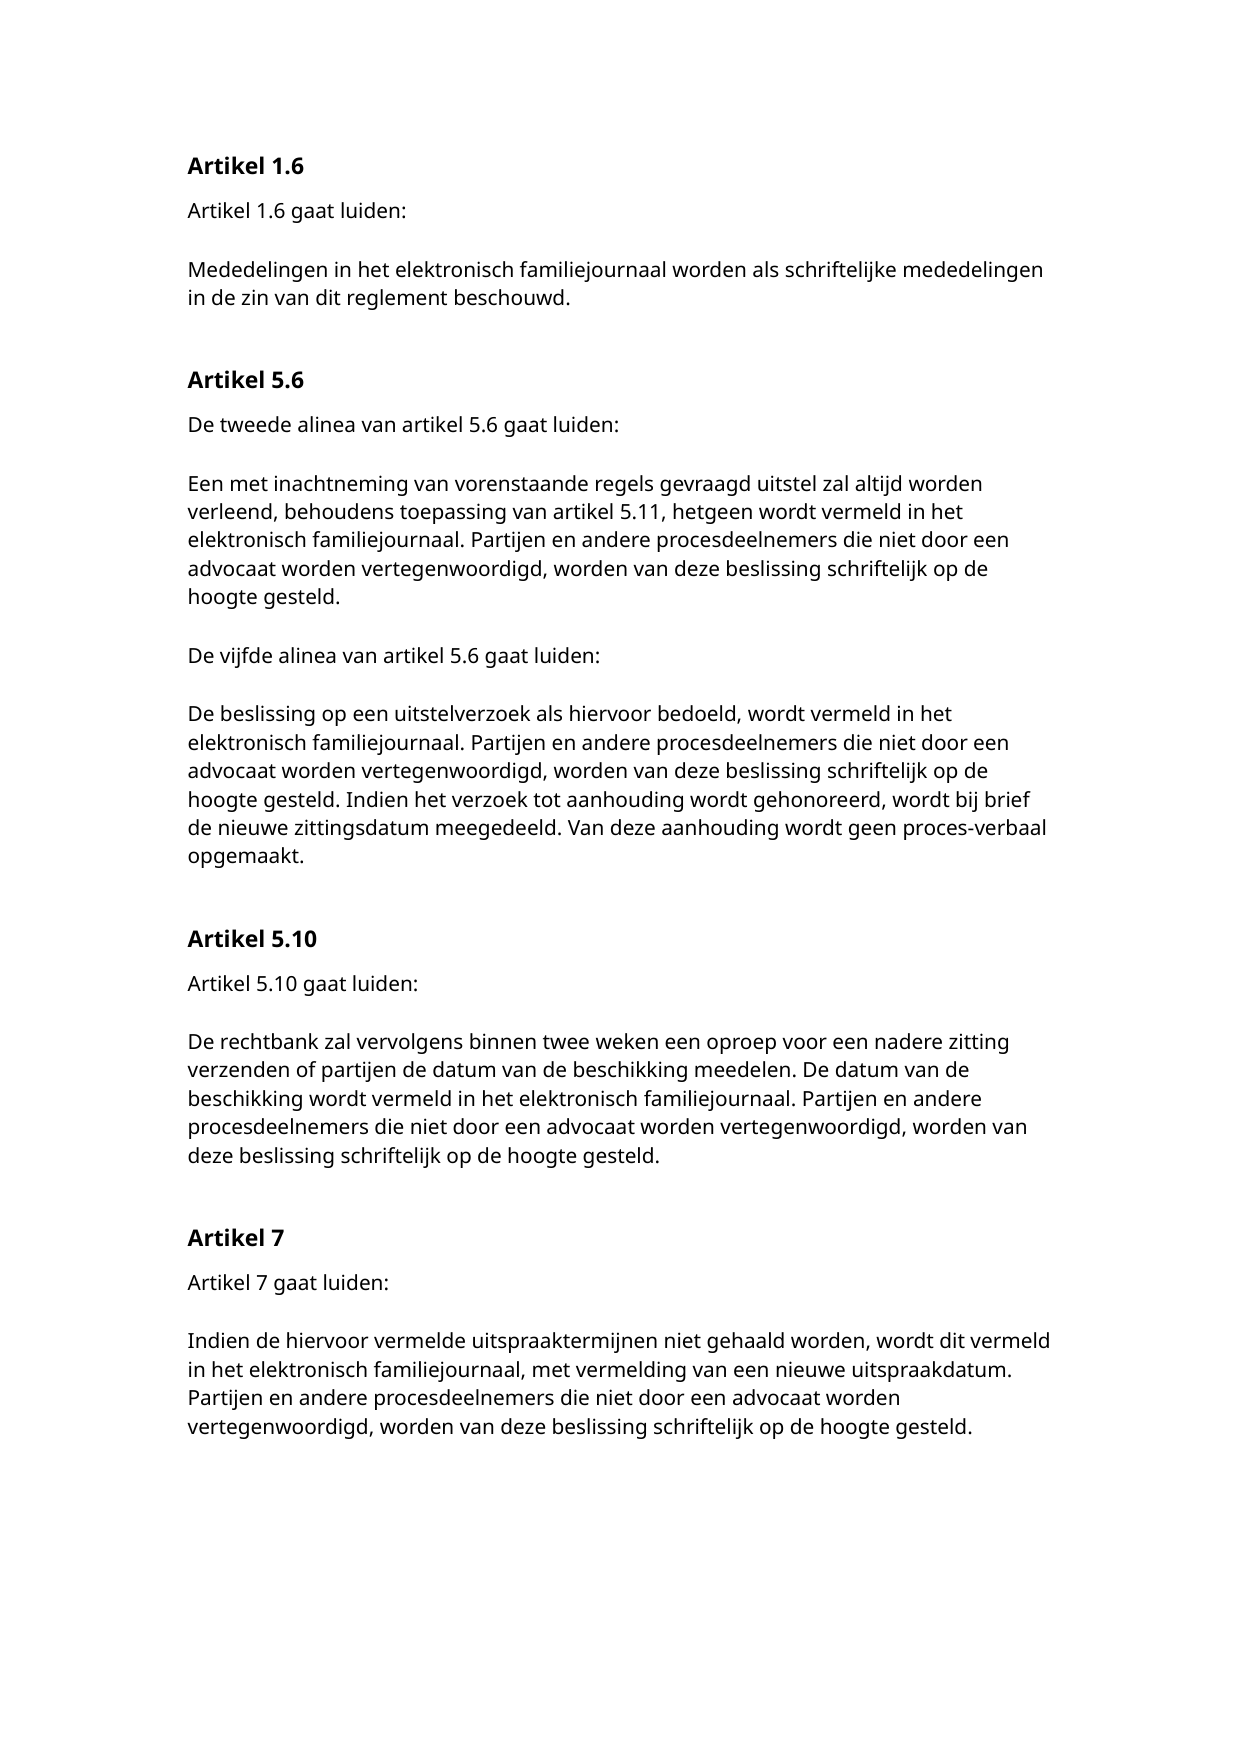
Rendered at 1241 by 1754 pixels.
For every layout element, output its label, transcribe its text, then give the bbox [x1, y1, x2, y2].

subtitle Artikel 1.6 [187, 150, 1053, 181]
text De beslissing op een uitstelverzoek als hiervoor bedoeld, wordt vermeld in het elektronisch familiejournaal. Partijen en andere procesdeelnemers die niet door een advocaat worden vertegenwoordigd, worden van deze beslissing schriftelijk op de hoogte gesteld. Indien het verzoek tot aanhouding wordt gehonoreerd, wordt bij brief de nieuwe zittingsdatum meegedeeld. Van deze aanhouding wordt geen proces-verbaal opgemaakt. [187, 699, 1053, 870]
subtitle Artikel 5.6 [187, 364, 1053, 395]
subtitle Artikel 5.10 [187, 922, 1053, 954]
text Artikel 5.10 gaat luiden: [187, 969, 1053, 997]
text De vijfde alinea van artikel 5.6 gaat luiden: [187, 641, 1053, 669]
subtitle Artikel 7 [187, 1222, 1053, 1253]
text De tweede alinea van artikel 5.6 gaat luiden: [187, 410, 1053, 439]
text Mededelingen in het elektronisch familiejournaal worden als schriftelijke mededelingen in de zin van dit reglement beschouwd. [187, 255, 1053, 312]
text De rechtbank zal vervolgens binnen twee weken een oproep voor een nadere zitting verzenden of partijen de datum van de beschikking meedelen. De datum van de beschikking wordt vermeld in het elektronisch familiejournaal. Partijen en andere procesdeelnemers die niet door een advocaat worden vertegenwoordigd, worden van deze beslissing schriftelijk op de hoogte gesteld. [187, 1027, 1053, 1169]
text Een met inachtneming van vorenstaande regels gevraagd uitstel zal altijd worden verleend, behoudens toepassing van artikel 5.11, hetgeen wordt vermeld in het elektronisch familiejournaal. Partijen en andere procesdeelnemers die niet door een advocaat worden vertegenwoordigd, worden van deze beslissing schriftelijk op de hoogte gesteld. [187, 469, 1053, 611]
text Artikel 7 gaat luiden: [187, 1268, 1053, 1297]
text Artikel 1.6 gaat luiden: [187, 196, 1053, 225]
text Indien de hiervoor vermelde uitspraaktermijnen niet gehaald worden, wordt dit vermeld in het elektronisch familiejournaal, met vermelding van een nieuwe uitspraakdatum. Partijen en andere procesdeelnemers die niet door een advocaat worden vertegenwoordigd, worden van deze beslissing schriftelijk op de hoogte gesteld. [187, 1327, 1053, 1440]
